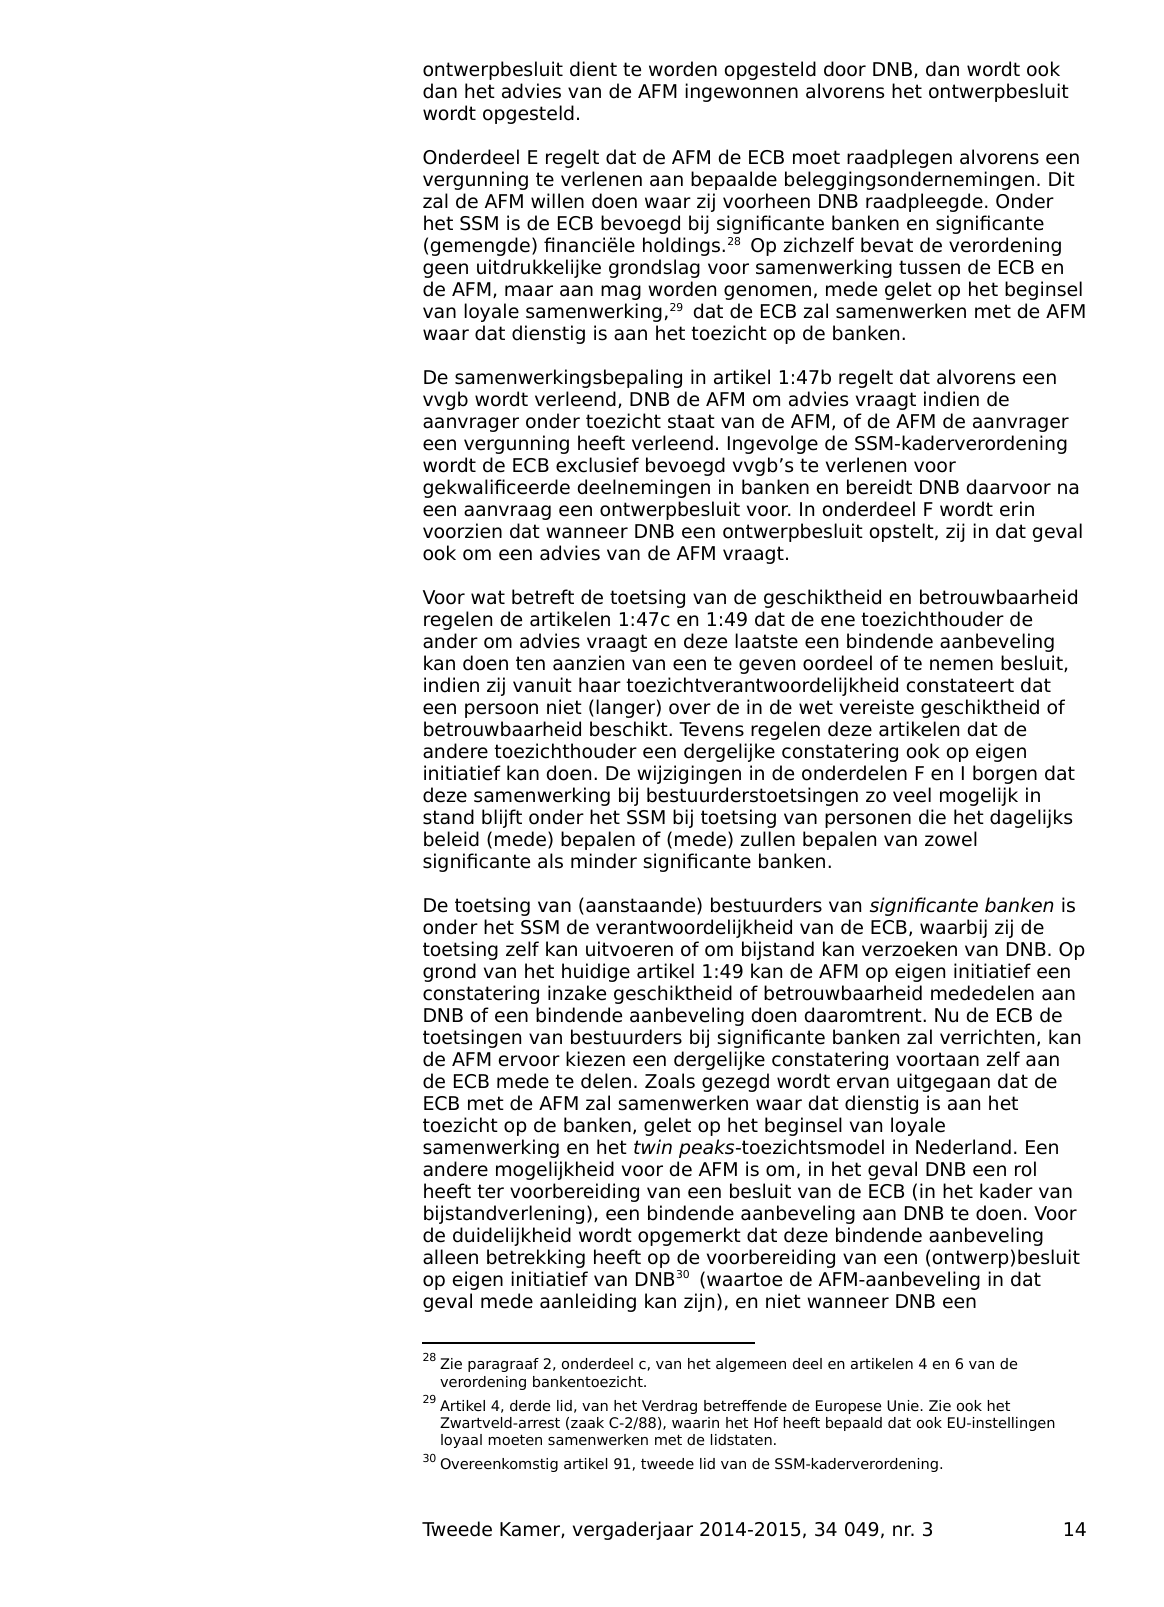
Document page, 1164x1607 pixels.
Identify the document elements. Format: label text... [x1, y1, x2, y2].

text De toetsing van (aanstaande) bestuurders van significante banken is onder het SSM de verantwoordelijkheid van de ECB, waarbij zij de toetsing zelf kan uitvoeren of om bijstand kan verzoeken van DNB. Op grond van het huidige artikel 1:49 kan de AFM op eigen initiatief een constatering inzake geschiktheid of betrouwbaarheid mededelen aan DNB of een bindende aanbeveling doen daaromtrent. Nu de ECB de toetsingen van bestuurders bij significante banken zal verrichten, kan de AFM ervoor kiezen een dergelijke constatering voortaan zelf aan de ECB mede te delen. Zoals gezegd wordt ervan uitgegaan dat de ECB met de AFM zal samenwerken waar dat dienstig is aan het toezicht op de banken, gelet op het beginsel van loyale samenwerking en het twin peaks-toezichtsmodel in Nederland. Een andere mogelijkheid voor de AFM is om, in het geval DNB een rol heeft ter voorbereiding van een besluit van de ECB (in het kader van bijstandverlening), een bindende aanbeveling aan DNB te doen. Voor de duidelijkheid wordt opgemerkt dat deze bindende aanbeveling alleen betrekking heeft op de voorbereiding van een (ontwerp)besluit op eigen initiatief van DNB (waartoe de AFM-aanbeveling in dat geval mede aanleiding kan zijn), en niet wanneer DNB een [422, 895, 1087, 1313]
text Artikel 4, derde lid, van het Verdrag betreffende de Europese Unie. Zie ook het Zwartveld-arrest (zaak C-2/88), waarin het Hof heeft bepaald dat ook EU-instellingen loyaal moeten samenwerken met de lidstaten. [422, 1393, 1087, 1449]
text Onderdeel E regelt dat de AFM de ECB moet raadplegen alvorens een vergunning te verlenen aan bepaalde beleggingsondernemingen. Dit zal de AFM willen doen waar zij voorheen DNB raadpleegde. Onder het SSM is de ECB bevoegd bij significante banken en significante (gemengde) financiële holdings. Op zichzelf bevat de verordening geen uitdrukkelijke grondslag voor samenwerking tussen de ECB en de AFM, maar aan mag worden genomen, mede gelet op het beginsel van loyale samenwerking, dat de ECB zal samenwerken met de AFM waar dat dienstig is aan het toezicht op de banken. [422, 147, 1087, 345]
text De samenwerkingsbepaling in artikel 1:47b regelt dat alvorens een vvgb wordt verleend, DNB de AFM om advies vraagt indien de aanvrager onder toezicht staat van de AFM, of de AFM de aanvrager een vergunning heeft verleend. Ingevolge de SSM-kaderverordening wordt de ECB exclusief bevoegd vvgb’s te verlenen voor gekwalificeerde deelnemingen in banken en bereidt DNB daarvoor na een aanvraag een ontwerpbesluit voor. In onderdeel F wordt erin voorzien dat wanneer DNB een ontwerpbesluit opstelt, zij in dat geval ook om een advies van de AFM vraagt. [422, 367, 1087, 565]
text Overeenkomstig artikel 91, tweede lid van de SSM-kaderverordening. [422, 1452, 1087, 1474]
text Zie paragraaf 2, onderdeel c, van het algemeen deel en artikelen 4 en 6 van de verordening bankentoezicht. [422, 1352, 1087, 1391]
text ontwerpbesluit dient te worden opgesteld door DNB, dan wordt ook dan het advies van de AFM ingewonnen alvorens het ontwerpbesluit wordt opgesteld. [422, 59, 1087, 125]
text Voor wat betreft de toetsing van de geschiktheid en betrouwbaarheid regelen de artikelen 1:47c en 1:49 dat de ene toezichthouder de ander om advies vraagt en deze laatste een bindende aanbeveling kan doen ten aanzien van een te geven oordeel of te nemen besluit, indien zij vanuit haar toezichtverantwoordelijkheid constateert dat een persoon niet (langer) over de in de wet vereiste geschiktheid of betrouwbaarheid beschikt. Tevens regelen deze artikelen dat de andere toezichthouder een dergelijke constatering ook op eigen initiatief kan doen. De wijzigingen in de onderdelen F en I borgen dat deze samenwerking bij bestuurderstoetsingen zo veel mogelijk in stand blijft onder het SSM bij toetsing van personen die het dagelijks beleid (mede) bepalen of (mede) zullen bepalen van zowel significante als minder significante banken. [422, 587, 1087, 873]
